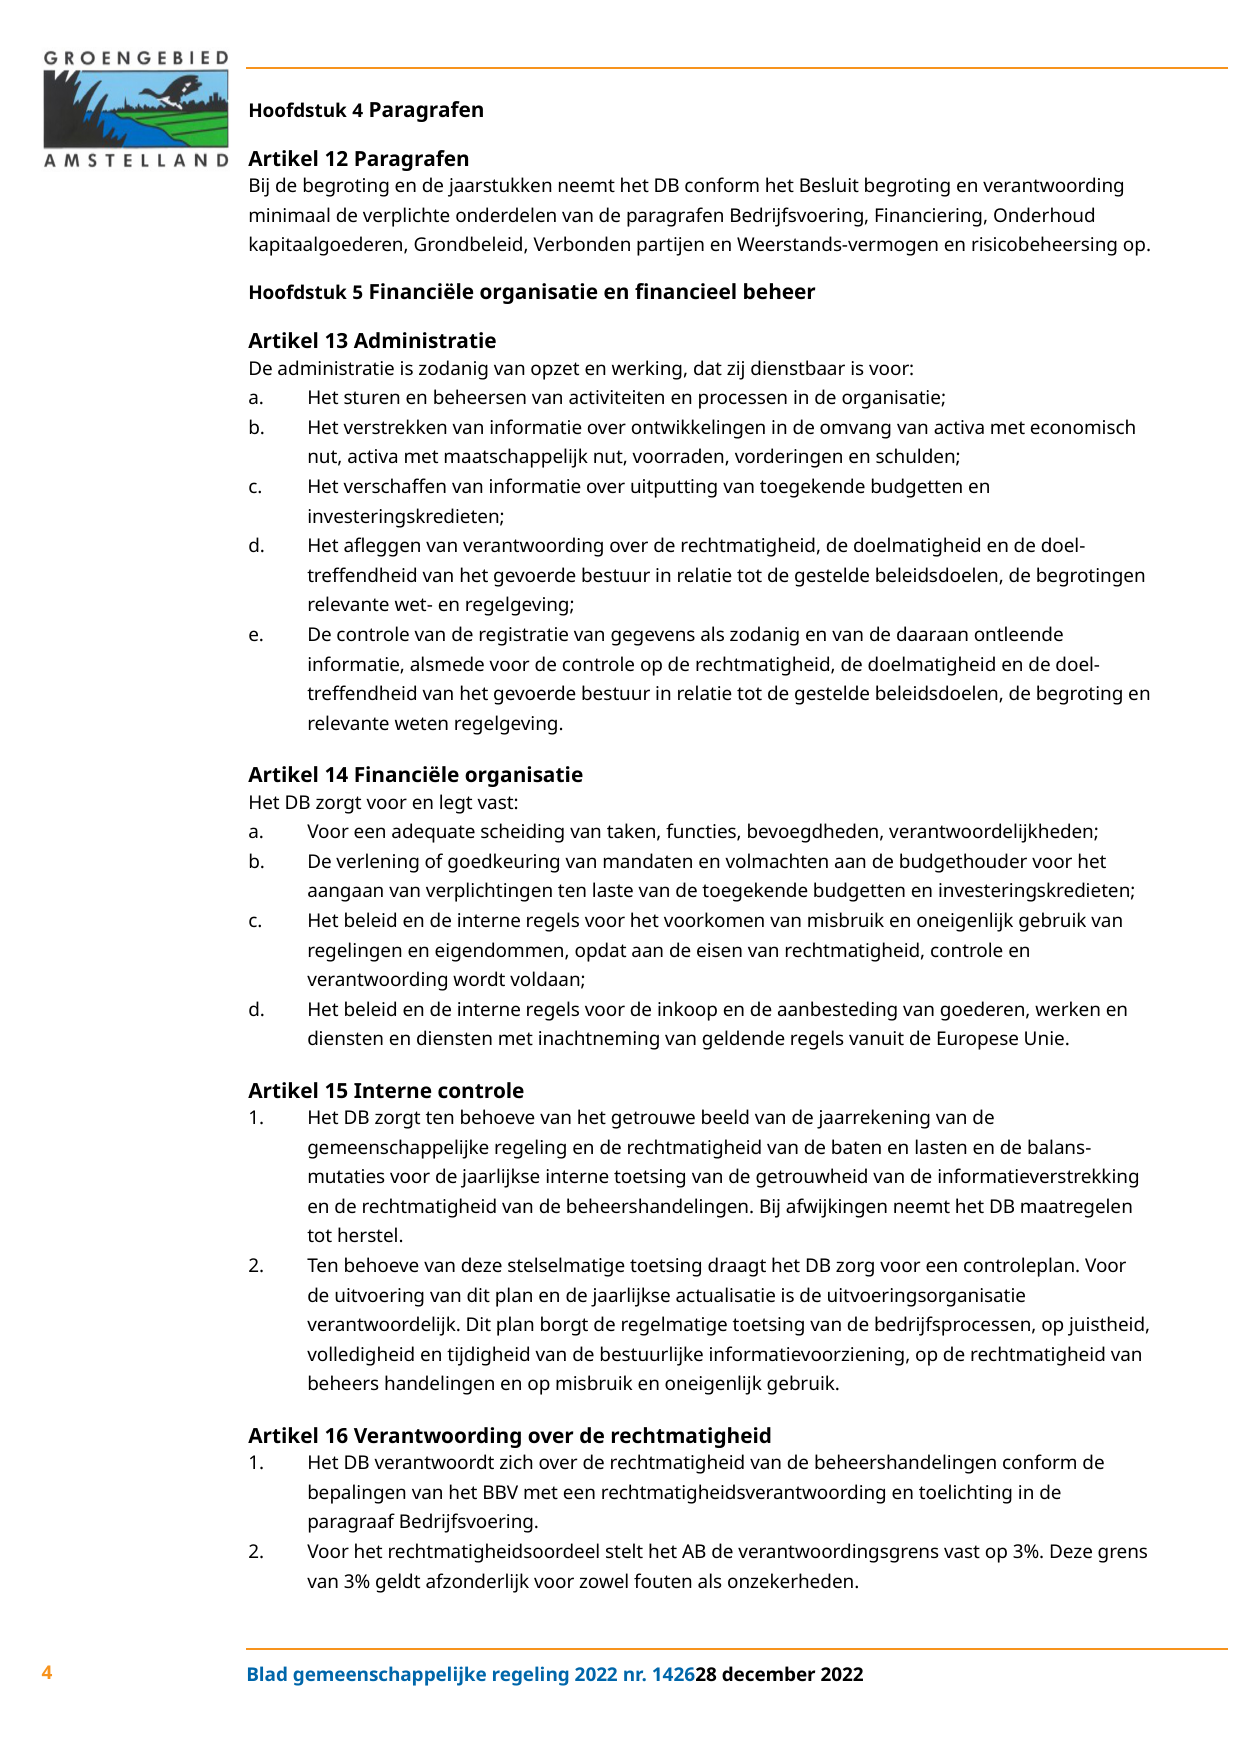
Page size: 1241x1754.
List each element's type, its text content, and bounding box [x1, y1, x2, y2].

list Het verschaffen van informatie over uitputting van toegekende budgetten en investeringskredieten; [248, 473, 1152, 529]
list Het DB verantwoordt zich over de rechtmatigheid van de beheershandelingen conform de bepalingen van het BBV met een rechtmatigheidsverantwoording en toelichting in de paragraaf Bedrijfsvoering. [248, 1449, 1152, 1534]
text Hoofdstuk 5 Financiële organisatie en financieel beheer [248, 277, 1152, 306]
list Het verstrekken van informatie over ontwikkelingen in de omvang van activa met economisch nut, activa met maatschappelijk nut, voorraden, vorderingen en schulden; [248, 414, 1152, 469]
list Het beleid en de interne regels voor het voorkomen van misbruik en oneigenlijk gebruik van regelingen en eigendommen, opdat aan de eisen van rechtmatigheid, controle en verantwoording wordt voldaan; [248, 907, 1152, 992]
list De verlening of goedkeuring van mandaten en volmachten aan de budgethouder voor het aangaan van verplichtingen ten laste van de toegekende budgetten en investeringskredieten; [248, 848, 1152, 903]
text Bij de begroting en de jaarstukken neemt het DB conform het Besluit begroting en verantwoording minimaal de verplichte onderdelen van de paragrafen Bedrijfsvoering, Financiering, Onderhoud kapitaalgoederen, Grondbeleid, Verbonden partijen en Weerstands-vermogen en risicobeheersing op. [248, 172, 1152, 257]
text Artikel 16 Verantwoording over de rechtmatigheid [248, 1421, 1152, 1449]
text Artikel 12 Paragrafen [248, 144, 1152, 172]
list Het beleid en de interne regels voor de inkoop en de aanbesteding van goederen, werken en diensten en diensten met inachtneming van geldende regels vanuit de Europese Unie. [248, 996, 1152, 1051]
text De administratie is zodanig van opzet en werking, dat zij dienstbaar is voor: [248, 355, 1152, 381]
list De controle van de registratie van gegevens als zodanig en van de daaraan ontleende informatie, alsmede voor de controle op de rechtmatigheid, de doelmatigheid en de doel-treffendheid van het gevoerde bestuur in relatie tot de gestelde beleidsdoelen, de begroting en relevante weten regelgeving. [248, 621, 1152, 736]
list Het sturen en beheersen van activiteiten en processen in de organisatie; [248, 384, 1152, 410]
list Het DB zorgt ten behoeve van het getrouwe beeld van de jaarrekening van de gemeenschappelijke regeling en de rechtmatigheid van de baten en lasten en de balans-mutaties voor de jaarlijkse interne toetsing van de getrouwheid van de informatieverstrekking en de rechtmatigheid van de beheershandelingen. Bij afwijkingen neemt het DB maatregelen tot herstel. [248, 1104, 1152, 1248]
list Het afleggen van verantwoording over de rechtmatigheid, de doelmatigheid en de doel-treffendheid van het gevoerde bestuur in relatie tot de gestelde beleidsdoelen, de begrotingen relevante wet- en regelgeving; [248, 532, 1152, 617]
text Hoofdstuk 4 Paragrafen [248, 95, 1152, 123]
picture [41, 47, 231, 172]
list Voor het rechtmatigheidsoordeel stelt het AB de verantwoordingsgrens vast op 3%. Deze grens van 3% geldt afzonderlijk voor zowel fouten als onzekerheden. [248, 1538, 1152, 1593]
text Het DB zorgt voor en legt vast: [248, 789, 1152, 814]
text Artikel 14 Financiële organisatie [248, 760, 1152, 789]
list Voor een adequate scheiding van taken, functies, bevoegdheden, verantwoordelijkheden; [248, 818, 1152, 844]
list Ten behoeve van deze stelselmatige toetsing draagt het DB zorg voor een controleplan. Voor de uitvoering van dit plan en de jaarlijkse actualisatie is de uitvoeringsorganisatie verantwoordelijk. Dit plan borgt de regelmatige toetsing van de bedrijfsprocessen, op juistheid, volledigheid en tijdigheid van de bestuurlijke informatievoorziening, op de rechtmatigheid van beheers handelingen en op misbruik en oneigenlijk gebruik. [248, 1252, 1152, 1396]
text Artikel 15 Interne controle [248, 1076, 1152, 1104]
text Artikel 13 Administratie [248, 327, 1152, 355]
